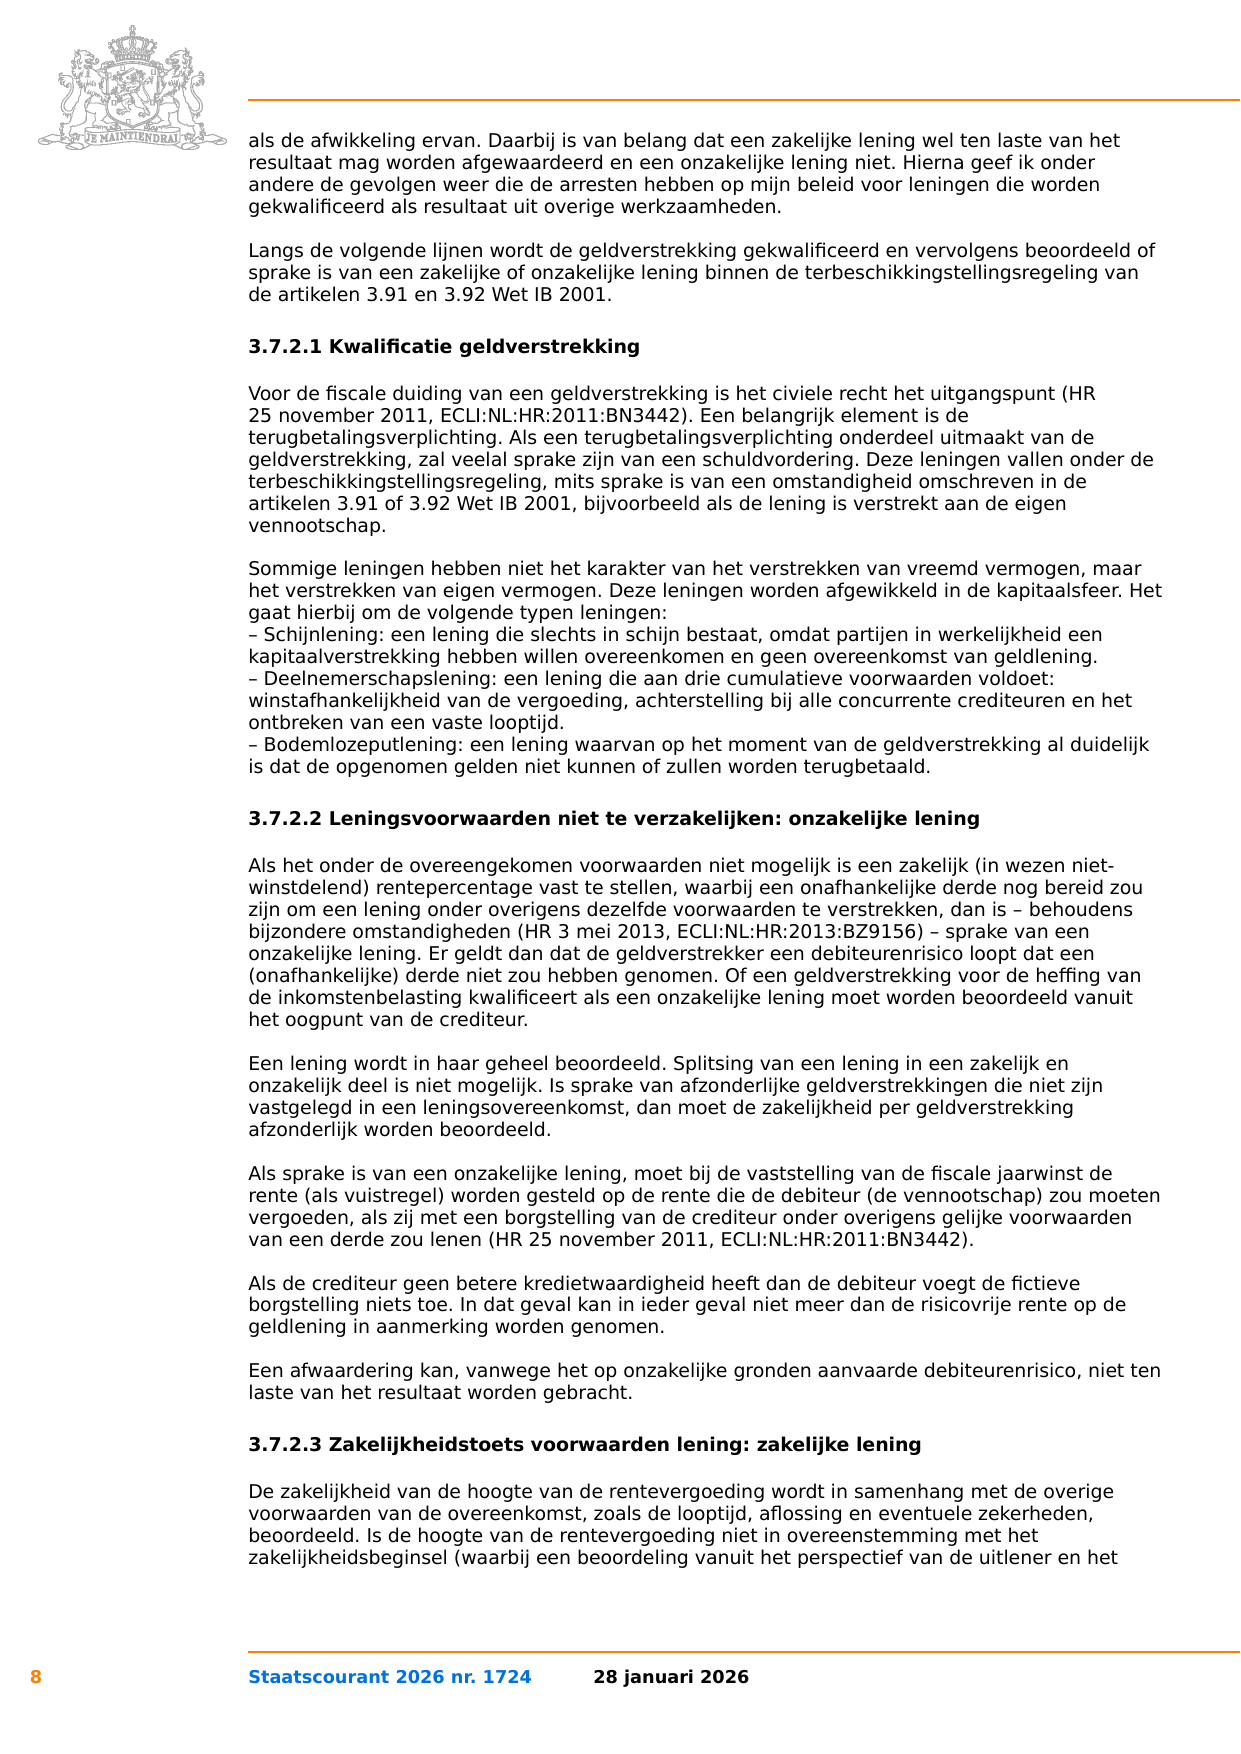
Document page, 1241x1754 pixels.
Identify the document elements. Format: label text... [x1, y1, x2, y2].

text Langs de volgende lijnen wordt de geldverstrekking gekwalificeerd en vervolgens beoordeeld of sprake is van een zakelijke of onzakelijke lening binnen de terbeschikkingstellingsregeling van de artikelen 3.91 en 3.92 Wet IB 2001. [248, 240, 1163, 306]
subtitle 3.7.2.1 Kwalificatie geldverstrekking [248, 336, 1163, 358]
text – Schijnlening: een lening die slechts in schijn bestaat, omdat partijen in werkelijkheid een kapitaalverstrekking hebben willen overeenkomen en geen overeenkomst van geldlening. [248, 624, 1163, 668]
text Voor de fiscale duiding van een geldverstrekking is het civiele recht het uitgangspunt (HR 25 november 2011, ECLI:NL:HR:2011:BN3442). Een belangrijk element is de terugbetalingsverplichting. Als een terugbetalingsverplichting onderdeel uitmaakt van de geldverstrekking, zal veelal sprake zijn van een schuldvordering. Deze leningen vallen onder de terbeschikkingstellingsregeling, mits sprake is van een omstandigheid omschreven in de artikelen 3.91 of 3.92 Wet IB 2001, bijvoorbeeld als de lening is verstrekt aan de eigen vennootschap. [248, 383, 1163, 536]
text Als sprake is van een onzakelijke lening, moet bij de vaststelling van de fiscale jaarwinst de rente (als vuistregel) worden gesteld op de rente die de debiteur (de vennootschap) zou moeten vergoeden, als zij met een borgstelling van de crediteur onder overigens gelijke voorwaarden van een derde zou lenen (HR 25 november 2011, ECLI:NL:HR:2011:BN3442). [248, 1163, 1163, 1251]
text Als de crediteur geen betere kredietwaardigheid heeft dan de debiteur voegt de fictieve borgstelling niets toe. In dat geval kan in ieder geval niet meer dan de risicovrije rente op de geldlening in aanmerking worden genomen. [248, 1272, 1163, 1338]
text De zakelijkheid van de hoogte van de rentevergoeding wordt in samenhang met de overige voorwaarden van de overeenkomst, zoals de looptijd, aflossing en eventuele zekerheden, beoordeeld. Is de hoogte van de rentevergoeding niet in overeenstemming met het zakelijkheidsbeginsel (waarbij een beoordeling vanuit het perspectief van de uitlener en het [248, 1481, 1163, 1569]
text Als het onder de overeengekomen voorwaarden niet mogelijk is een zakelijk (in wezen niet-winstdelend) rentepercentage vast te stellen, waarbij een onafhankelijke derde nog bereid zou zijn om een lening onder overigens dezelfde voorwaarden te verstrekken, dan is – behoudens bijzondere omstandigheden (HR 3 mei 2013, ECLI:NL:HR:2013:BZ9156) – sprake van een onzakelijke lening. Er geldt dan dat de geldverstrekker een debiteurenrisico loopt dat een (onafhankelijke) derde niet zou hebben genomen. Of een geldverstrekking voor de heffing van de inkomstenbelasting kwalificeert als een onzakelijke lening moet worden beoordeeld vanuit het oogpunt van de crediteur. [248, 855, 1163, 1031]
text Een afwaardering kan, vanwege het op onzakelijke gronden aanvaarde debiteurenrisico, niet ten laste van het resultaat worden gebracht. [248, 1360, 1163, 1404]
text – Deelnemerschapslening: een lening die aan drie cumulatieve voorwaarden voldoet: winstafhankelijkheid van de vergoeding, achterstelling bij alle concurrente crediteuren en het ontbreken van een vaste looptijd. [248, 668, 1163, 734]
text – Bodemlozeputlening: een lening waarvan op het moment van de geldverstrekking al duidelijk is dat de opgenomen gelden niet kunnen of zullen worden terugbetaald. [248, 734, 1163, 778]
subtitle 3.7.2.3 Zakelijkheidstoets voorwaarden lening: zakelijke lening [248, 1434, 1163, 1456]
subtitle 3.7.2.2 Leningsvoorwaarden niet te verzakelijken: onzakelijke lening [248, 808, 1163, 830]
text als de afwikkeling ervan. Daarbij is van belang dat een zakelijke lening wel ten laste van het resultaat mag worden afgewaardeerd en een onzakelijke lening niet. Hierna geef ik onder andere de gevolgen weer die de arresten hebben op mijn beleid voor leningen die worden gekwalificeerd als resultaat uit overige werkzaamheden. [248, 130, 1163, 218]
picture [38, 25, 227, 150]
text Sommige leningen hebben niet het karakter van het verstrekken van vreemd vermogen, maar het verstrekken van eigen vermogen. Deze leningen worden afgewikkeld in de kapitaalsfeer. Het gaat hierbij om de volgende typen leningen: [248, 558, 1163, 624]
text Een lening wordt in haar geheel beoordeeld. Splitsing van een lening in een zakelijk en onzakelijk deel is niet mogelijk. Is sprake van afzonderlijke geldverstrekkingen die niet zijn vastgelegd in een leningsovereenkomst, dan moet de zakelijkheid per geldverstrekking afzonderlijk worden beoordeeld. [248, 1053, 1163, 1141]
